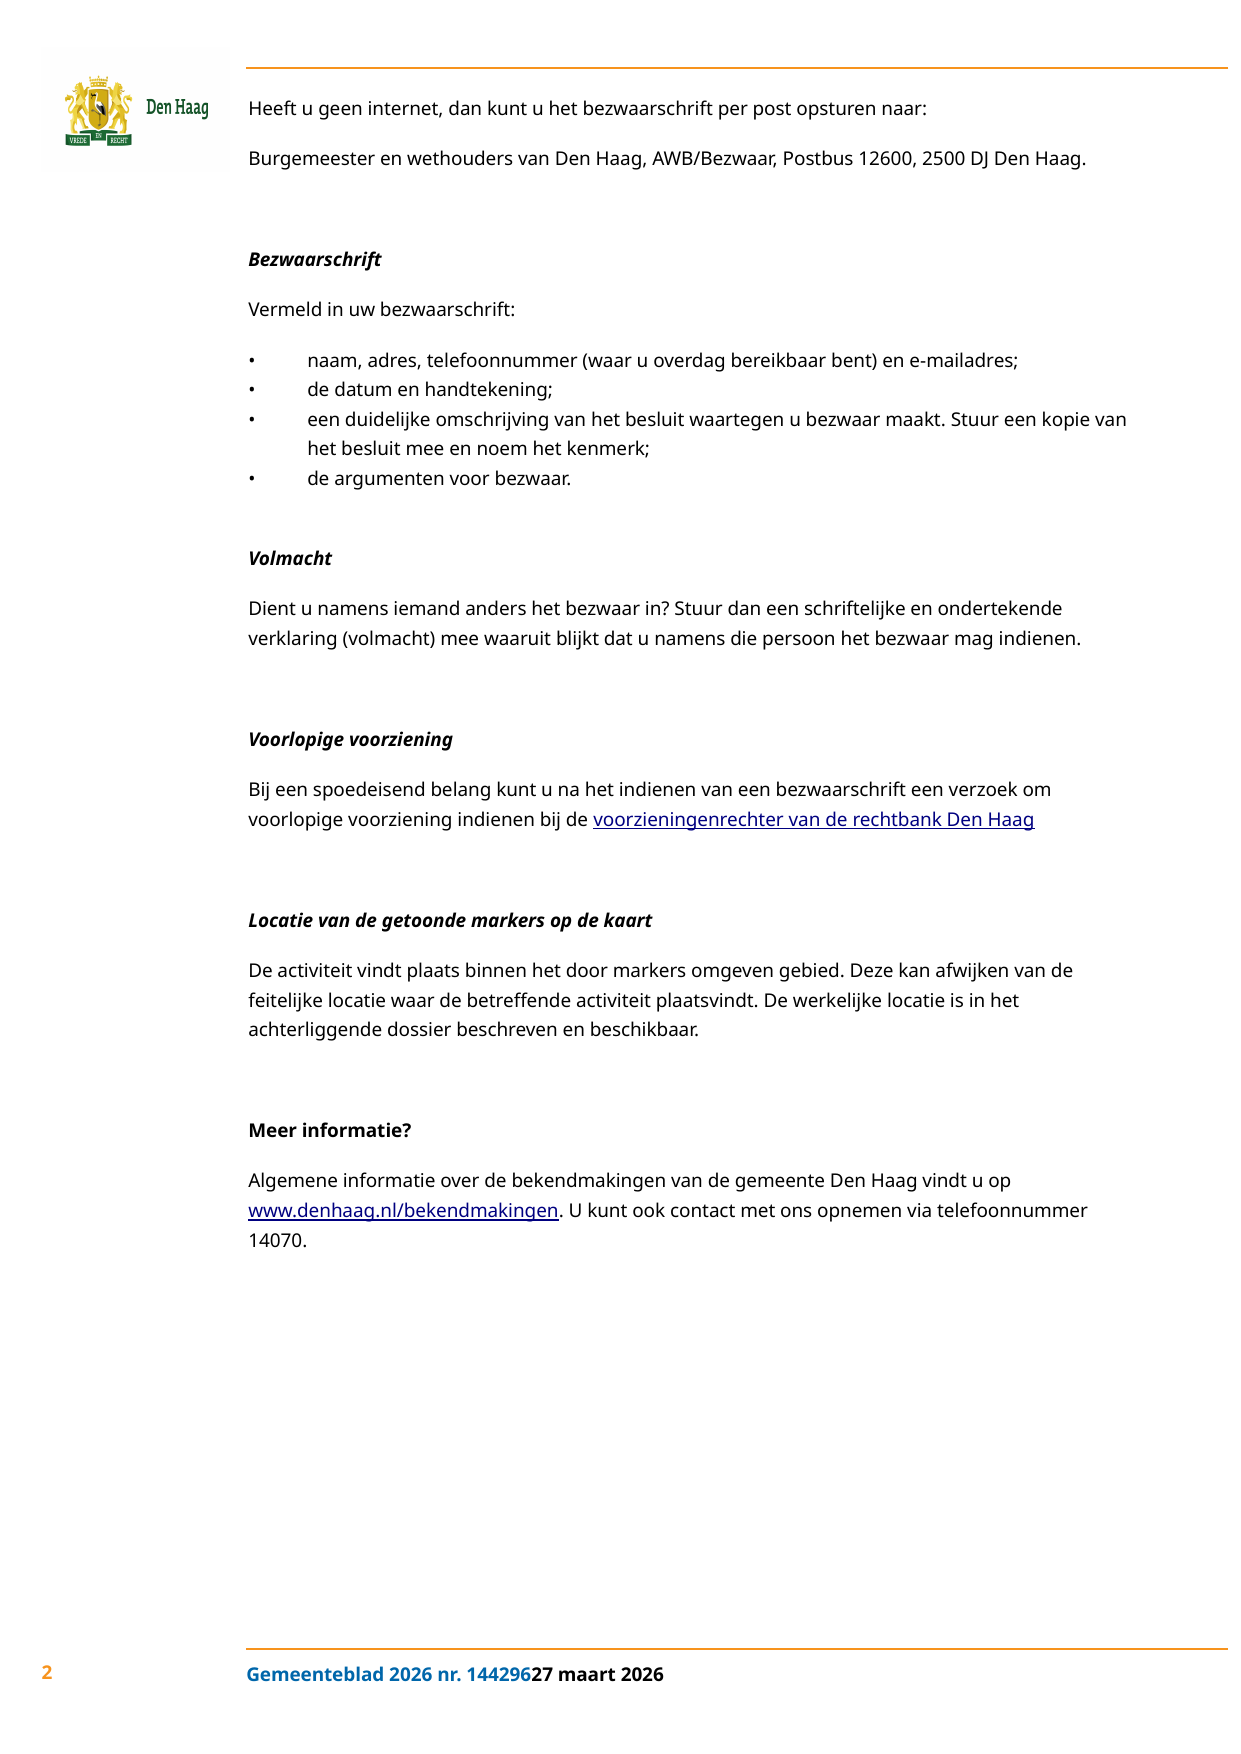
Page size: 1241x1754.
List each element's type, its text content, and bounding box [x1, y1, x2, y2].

text Dient u namens iemand anders het bezwaar in? Stuur dan een schriftelijke en ondertekende verklaring (volmacht) mee waaruit blijkt dat u namens die persoon het bezwaar mag indienen. [248, 596, 1152, 651]
text Vermeld in uw bezwaarschrift: [248, 296, 1152, 322]
list een duidelijke omschrijving van het besluit waartegen u bezwaar maakt. Stuur een kopie van het besluit mee en noem het kenmerk; [248, 406, 1152, 461]
text De activiteit vindt plaats binnen het door markers omgeven gebied. Deze kan afwijken van de feitelijke locatie waar de betreffende activiteit plaatsvindt. De werkelijke locatie is in het achterliggende dossier beschreven en beschikbaar. [248, 957, 1152, 1042]
text Bij een spoedeisend belang kunt u na het indienen van een bezwaarschrift een verzoek om voorlopige voorziening indienen bij de voorzieningenrechter van de rechtbank Den Haag [248, 776, 1152, 832]
text Locatie van de getoonde markers op de kaart [248, 907, 1152, 933]
text Heeft u geen internet, dan kunt u het bezwaarschrift per post opsturen naar: [248, 95, 1152, 121]
list naam, adres, telefoonnummer (waar u overdag bereikbaar bent) en e-mailadres; [248, 347, 1152, 373]
text Burgemeester en wethouders van Den Haag, AWB/Bezwaar, Postbus 12600, 2500 DJ Den Haag. [248, 145, 1152, 171]
text Meer informatie? [248, 1117, 1152, 1143]
text Algemene informatie over de bekendmakingen van de gemeente Den Haag vindt u op www.denhaag.nl/bekendmakingen. U kunt ook contact met ons opnemen via telefoonnummer 14070. [248, 1168, 1152, 1253]
list de argumenten voor bezwaar. [248, 465, 1152, 491]
picture [41, 47, 231, 172]
text Volmacht [248, 545, 1152, 571]
text Bezwaarschrift [248, 246, 1152, 272]
text Voorlopige voorziening [248, 726, 1152, 752]
list de datum en handtekening; [248, 376, 1152, 402]
